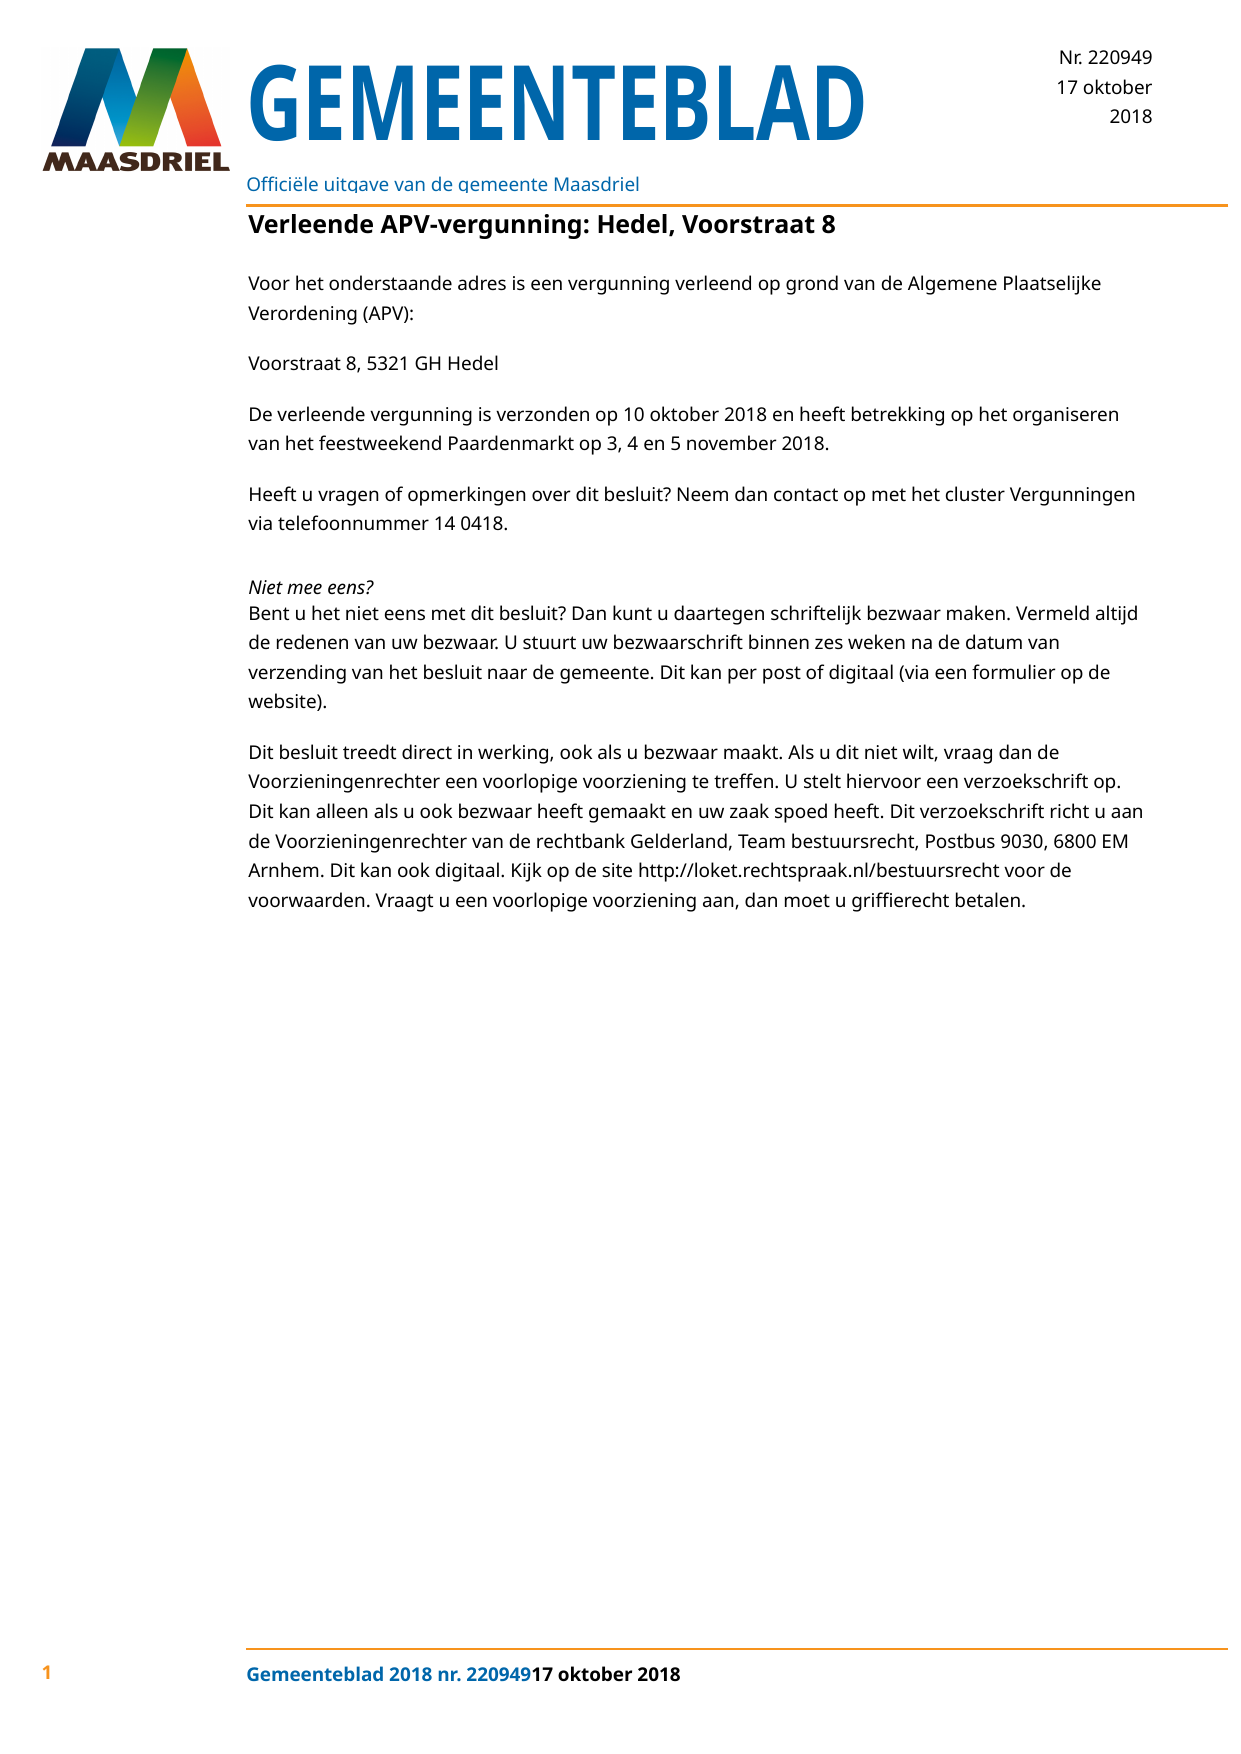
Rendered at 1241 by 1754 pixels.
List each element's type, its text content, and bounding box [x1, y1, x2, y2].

text Voorstraat 8, 5321 GH Hedel [248, 350, 1152, 376]
text Niet mee eens? [248, 574, 1152, 600]
text Dit besluit treedt direct in werking, ook als u bezwaar maakt. Als u dit niet wilt, vraag dan de Voorzieningenrechter een voorlopige voorziening te treffen. U stelt hiervoor een verzoekschrift op. Dit kan alleen als u ook bezwaar heeft gemaakt en uw zaak spoed heeft. Dit verzoekschrift richt u aan de Voorzieningenrechter van de rechtbank Gelderland, Team bestuursrecht, Postbus 9030, 6800 EM Arnhem. Dit kan ook digitaal. Kijk op de site http://loket.rechtspraak.nl/bestuursrecht voor de voorwaarden. Vraagt u een voorlopige voorziening aan, dan moet u griffierecht betalen. [248, 739, 1152, 913]
text De verleende vergunning is verzonden op 10 oktober 2018 en heeft betrekking op het organiseren van het feestweekend Paardenmarkt op 3, 4 en 5 november 2018. [248, 401, 1152, 456]
text Bent u het niet eens met dit besluit? Dan kunt u daartegen schriftelijk bezwaar maken. Vermeld altijd de redenen van uw bezwaar. U stuurt uw bezwaarschrift binnen zes weken na de datum van verzending van het besluit naar de gemeente. Dit kan per post of digitaal (via een formulier op de website). [248, 600, 1152, 714]
text Heeft u vragen of opmerkingen over dit besluit? Neem dan contact op met het cluster Vergunningen via telefoonnummer 14 0418. [248, 481, 1152, 536]
text Voor het onderstaande adres is een vergunning verleend op grond van de Algemene Plaatselijke Verordening (APV): [248, 270, 1152, 326]
picture [41, 47, 231, 172]
text Verleende APV-vergunning: Hedel, Voorstraat 8 [248, 207, 1152, 241]
